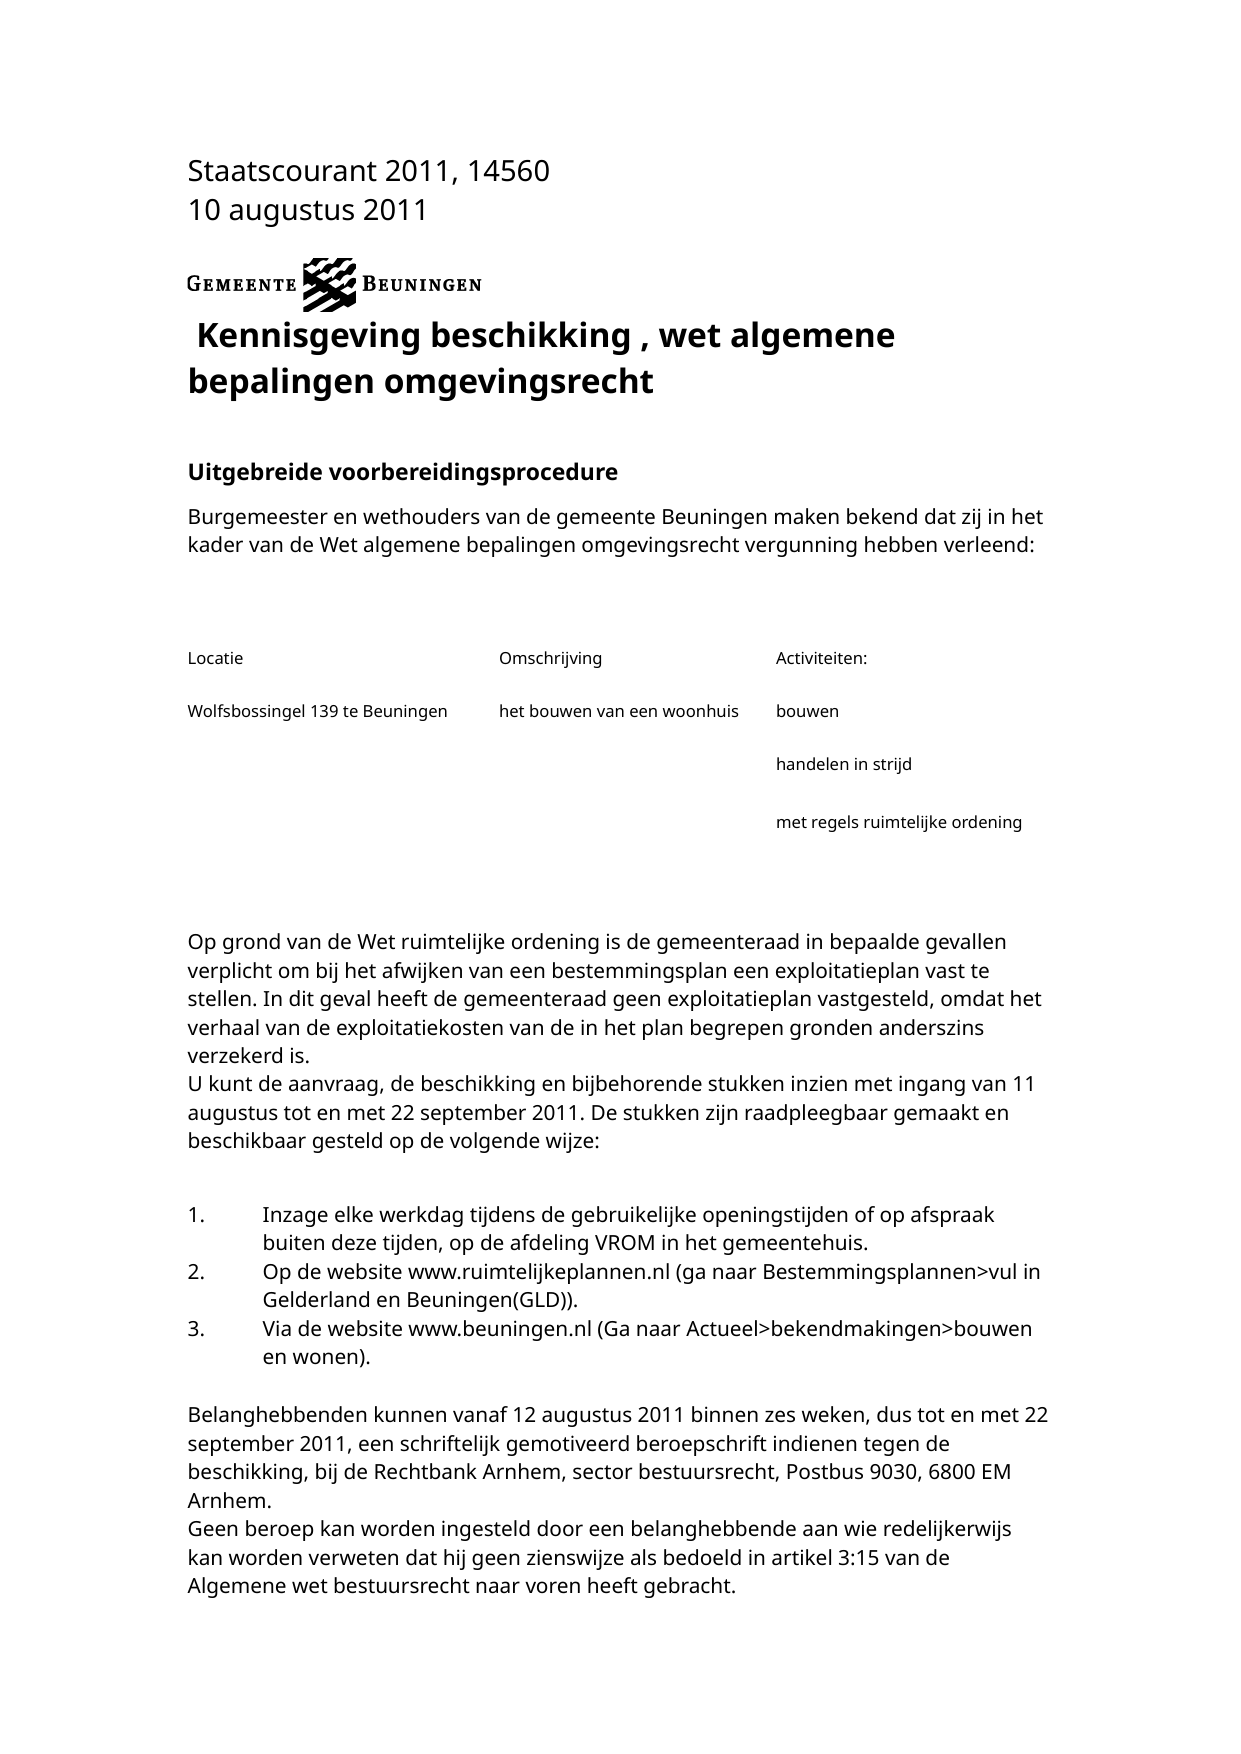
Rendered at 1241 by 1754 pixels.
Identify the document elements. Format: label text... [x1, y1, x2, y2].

table_cell met regels ruimtelijke ordening [776, 811, 1053, 869]
subtitle Kennisgeving beschikking , wet algemene bepalingen omgevingsrecht [187, 271, 1053, 403]
list Via de website www.beuningen.nl (Ga naar Actueel>bekendmakingen>bouwen en wonen). [187, 1314, 1053, 1371]
table_header Activiteiten: [776, 647, 1053, 699]
text 10 augustus 2011 [187, 190, 1053, 229]
text Op grond van de Wet ruimtelijke ordening is de gemeenteraad in bepaalde gevallen verplicht om bij het afwijken van een bestemmingsplan een exploitatieplan vast te stellen. In dit geval heeft de gemeenteraad geen exploitatieplan vastgesteld, omdat het verhaal van de exploitatiekosten van de in het plan begrepen gronden anderszins verzekerd is. [187, 927, 1053, 1069]
text Belanghebbenden kunnen vanaf 12 augustus 2011 binnen zes weken, dus tot en met 22 september 2011, een schriftelijk gemotiveerd beroepschrift indienen tegen de beschikking, bij de Rechtbank Arnhem, sector bestuursrecht, Postbus 9030, 6800 EM Arnhem. [187, 1401, 1053, 1514]
text U kunt de aanvraag, de beschikking en bijbehorende stukken inzien met ingang van 11 augustus tot en met 22 september 2011. De stukken zijn raadpleegbaar gemaakt en beschikbaar gesteld op de volgende wijze: [187, 1069, 1053, 1155]
picture [187, 258, 484, 312]
text Geen beroep kan worden ingesteld door een belanghebbende aan wie redelijkerwijs kan worden verweten dat hij geen zienswijze als bedoeld in artikel 3:15 van de Algemene wet bestuursrecht naar voren heeft gebracht. [187, 1514, 1053, 1599]
list Inzage elke werkdag tijdens de gebruikelijke openingstijden of op afspraak buiten deze tijden, op de afdeling VROM in het gemeentehuis. [187, 1200, 1053, 1257]
table_cell [499, 811, 776, 869]
table_cell [188, 811, 499, 869]
table_cell het bouwen van een woonhuis [499, 699, 776, 752]
text Staatscourant 2011, 14560 [187, 150, 1053, 190]
table_cell bouwen [776, 699, 1053, 752]
subtitle Uitgebreide voorbereidingsprocedure [187, 456, 1053, 487]
table_cell Wolfsbossingel 139 te Beuningen [188, 699, 499, 752]
table_header Locatie [188, 647, 499, 699]
table_cell handelen in strijd [776, 752, 1053, 811]
text Burgemeester en wethouders van de gemeente Beuningen maken bekend dat zij in het kader van de Wet algemene bepalingen omgevingsrecht vergunning hebben verleend: [187, 502, 1053, 559]
table_cell [188, 752, 499, 811]
table_cell [499, 752, 776, 811]
table_header Omschrijving [499, 647, 776, 699]
list Op de website www.ruimtelijkeplannen.nl (ga naar Bestemmingsplannen>vul in Gelderland en Beuningen(GLD)). [187, 1257, 1053, 1314]
